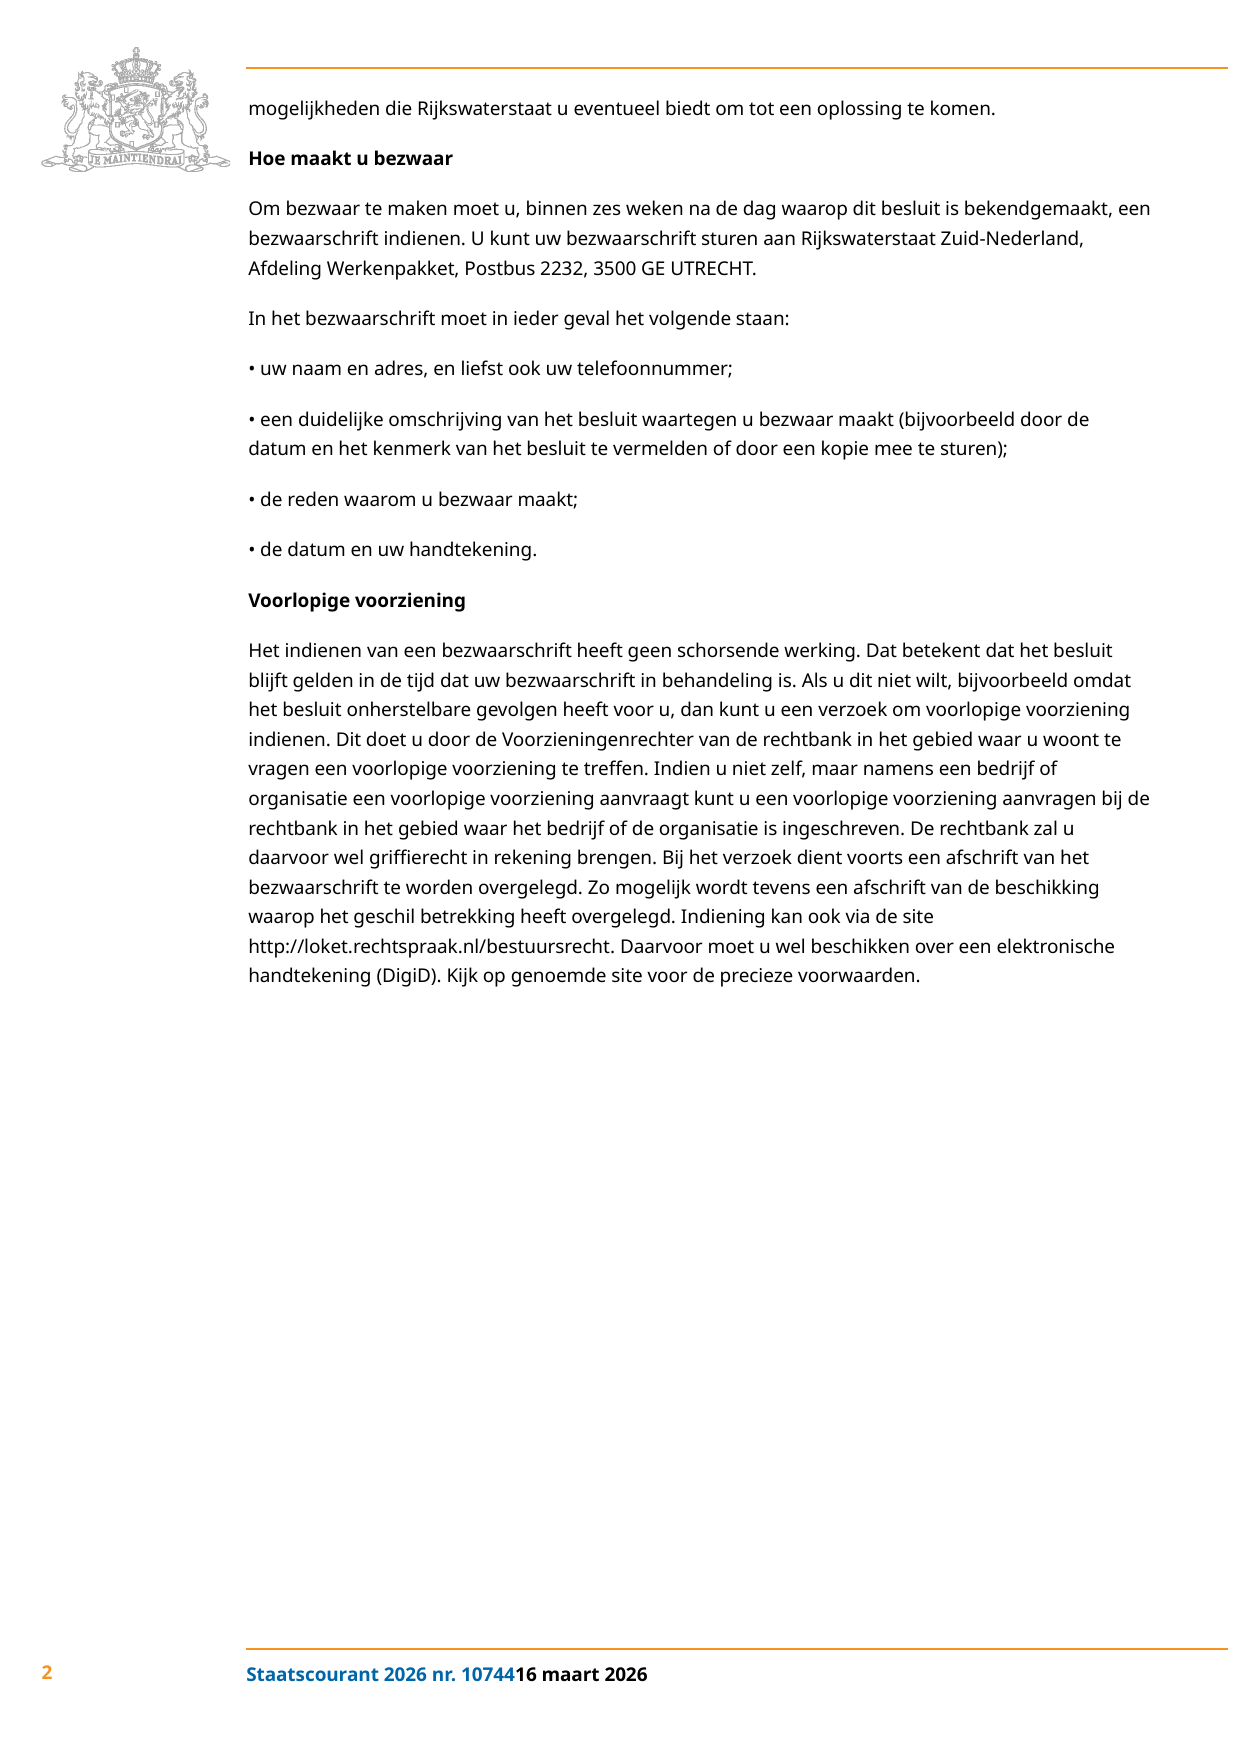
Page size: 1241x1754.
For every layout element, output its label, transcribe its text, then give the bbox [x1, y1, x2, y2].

text • de reden waarom u bezwaar maakt; [248, 486, 1152, 512]
text Het indienen van een bezwaarschrift heeft geen schorsende werking. Dat betekent dat het besluit blijft gelden in de tijd dat uw bezwaarschrift in behandeling is. Als u dit niet wilt, bijvoorbeeld omdat het besluit onherstelbare gevolgen heeft voor u, dan kunt u een verzoek om voorlopige voorziening indienen. Dit doet u door de Voorzieningenrechter van de rechtbank in het gebied waar u woont te vragen een voorlopige voorziening te treffen. Indien u niet zelf, maar namens een bedrijf of organisatie een voorlopige voorziening aanvraagt kunt u een voorlopige voorziening aanvragen bij de rechtbank in het gebied waar het bedrijf of de organisatie is ingeschreven. De rechtbank zal u daarvoor wel griffierecht in rekening brengen. Bij het verzoek dient voorts een afschrift van het bezwaarschrift te worden overgelegd. Zo mogelijk wordt tevens een afschrift van de beschikking waarop het geschil betrekking heeft overgelegd. Indiening kan ook via de site http://loket.rechtspraak.nl/bestuursrecht. Daarvoor moet u wel beschikken over een elektronische handtekening (DigiD). Kijk op genoemde site voor de precieze voorwaarden. [248, 637, 1152, 988]
text mogelijkheden die Rijkswaterstaat u eventueel biedt om tot een oplossing te komen. [248, 95, 1152, 121]
picture [41, 47, 231, 172]
text • uw naam en adres, en liefst ook uw telefoonnummer; [248, 356, 1152, 381]
text • de datum en uw handtekening. [248, 536, 1152, 562]
text In het bezwaarschrift moet in ieder geval het volgende staan: [248, 305, 1152, 331]
text Om bezwaar te maken moet u, binnen zes weken na de dag waarop dit besluit is bekendgemaakt, een bezwaarschrift indienen. U kunt uw bezwaarschrift sturen aan Rijkswaterstaat Zuid-Nederland, Afdeling Werkenpakket, Postbus 2232, 3500 GE UTRECHT. [248, 196, 1152, 281]
text Voorlopige voorziening [248, 587, 1152, 613]
text Hoe maakt u bezwaar [248, 145, 1152, 171]
text • een duidelijke omschrijving van het besluit waartegen u bezwaar maakt (bijvoorbeeld door de datum en het kenmerk van het besluit te vermelden of door een kopie mee te sturen); [248, 406, 1152, 461]
